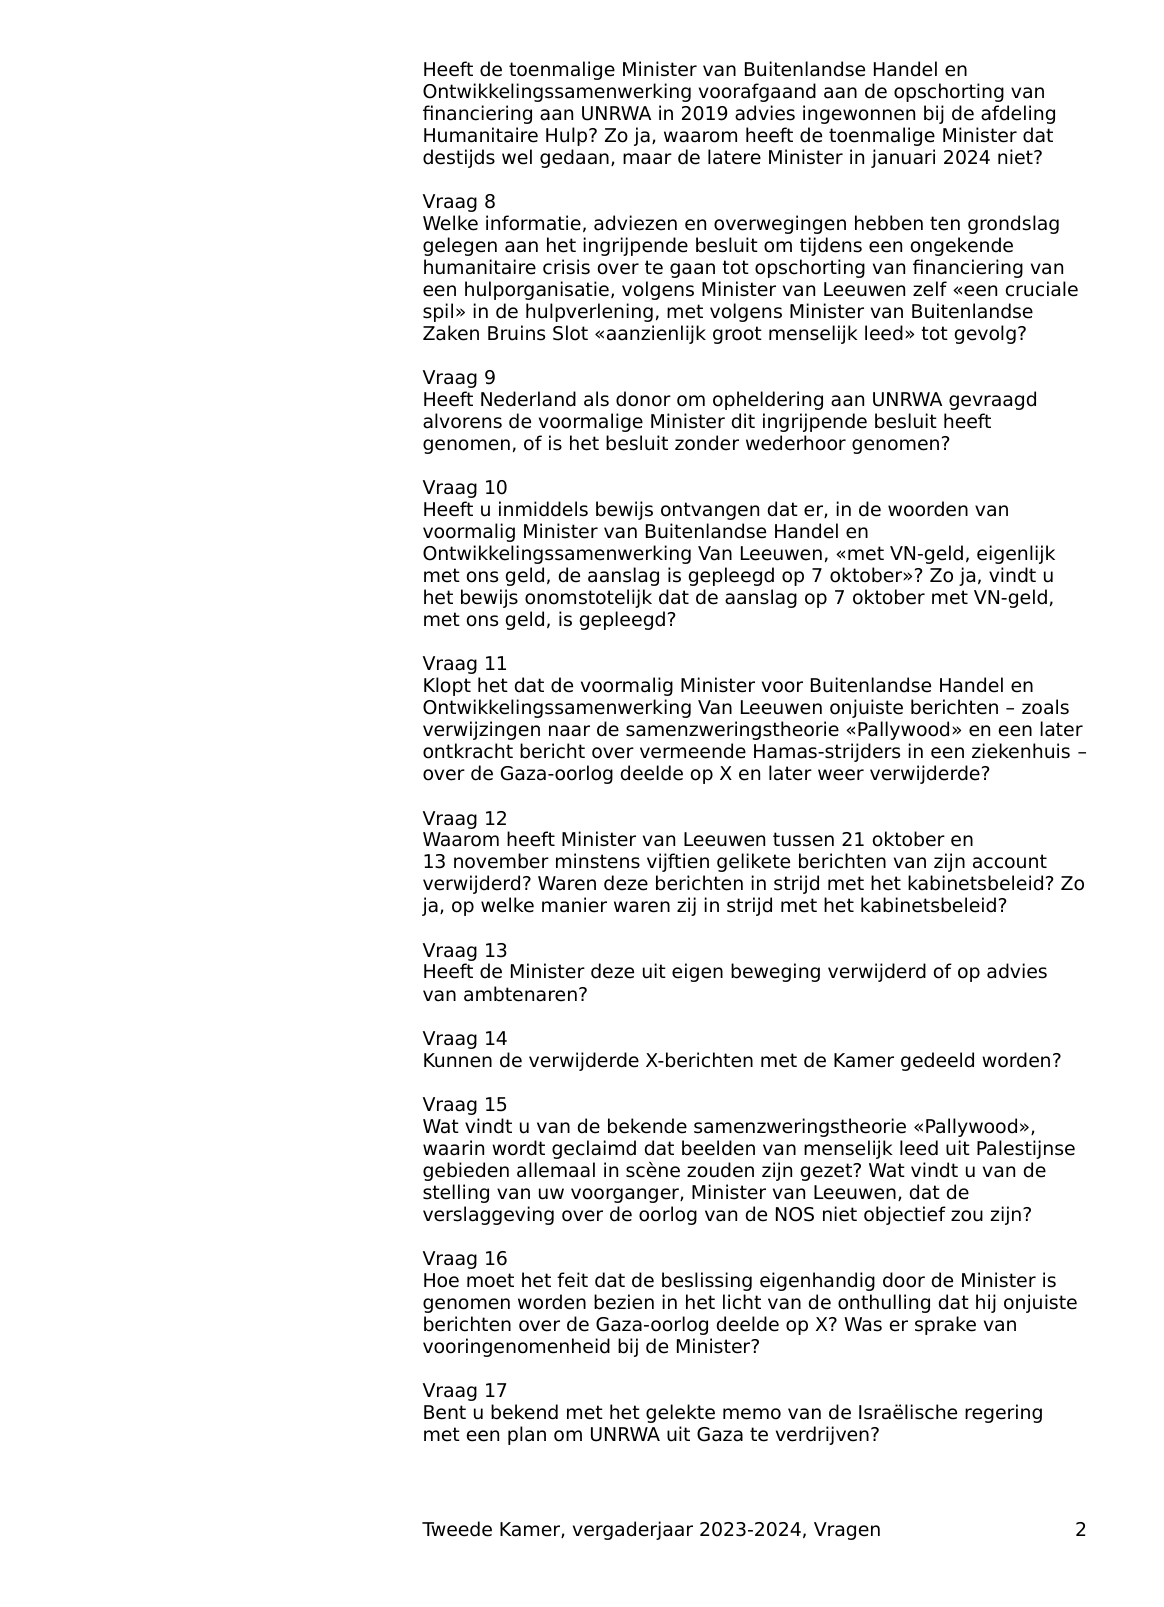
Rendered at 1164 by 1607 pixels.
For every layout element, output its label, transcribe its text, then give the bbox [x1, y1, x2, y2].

text Vraag 8 [422, 191, 1087, 213]
text Hoe moet het feit dat de beslissing eigenhandig door de Minister is genomen worden bezien in het licht van de onthulling dat hij onjuiste berichten over de Gaza-oorlog deelde op X? Was er sprake van vooringenomenheid bij de Minister? [422, 1270, 1087, 1358]
text Heeft u inmiddels bewijs ontvangen dat er, in de woorden van voormalig Minister van Buitenlandse Handel en Ontwikkelingssamenwerking Van Leeuwen, «met VN-geld, eigenlijk met ons geld, de aanslag is gepleegd op 7 oktober»? Zo ja, vindt u het bewijs onomstotelijk dat de aanslag op 7 oktober met VN-geld, met ons geld, is gepleegd? [422, 499, 1087, 631]
text Waarom heeft Minister van Leeuwen tussen 21 oktober en 13 november minstens vijftien gelikete berichten van zijn account verwijderd? Waren deze berichten in strijd met het kabinetsbeleid? Zo ja, op welke manier waren zij in strijd met het kabinetsbeleid? [422, 829, 1087, 917]
text Vraag 12 [422, 807, 1087, 829]
text Vraag 11 [422, 653, 1087, 675]
text Vraag 13 [422, 939, 1087, 961]
text Kunnen de verwijderde X-berichten met de Kamer gedeeld worden? [422, 1049, 1087, 1072]
text Vraag 16 [422, 1248, 1087, 1270]
text Heeft de Minister deze uit eigen beweging verwijderd of op advies van ambtenaren? [422, 961, 1087, 1005]
text Vraag 10 [422, 477, 1087, 499]
text Vraag 9 [422, 367, 1087, 389]
text Vraag 15 [422, 1094, 1087, 1116]
text Welke informatie, adviezen en overwegingen hebben ten grondslag gelegen aan het ingrijpende besluit om tijdens een ongekende humanitaire crisis over te gaan tot opschorting van financiering van een hulporganisatie, volgens Minister van Leeuwen zelf «een cruciale spil» in de hulpverlening, met volgens Minister van Buitenlandse Zaken Bruins Slot «aanzienlijk groot menselijk leed» tot gevolg? [422, 213, 1087, 345]
text Heeft de toenmalige Minister van Buitenlandse Handel en Ontwikkelingssamenwerking voorafgaand aan de opschorting van financiering aan UNRWA in 2019 advies ingewonnen bij de afdeling Humanitaire Hulp? Zo ja, waarom heeft de toenmalige Minister dat destijds wel gedaan, maar de latere Minister in januari 2024 niet? [422, 59, 1087, 169]
text Vraag 17 [422, 1380, 1087, 1402]
text Vraag 14 [422, 1028, 1087, 1049]
text Heeft Nederland als donor om opheldering aan UNRWA gevraagd alvorens de voormalige Minister dit ingrijpende besluit heeft genomen, of is het besluit zonder wederhoor genomen? [422, 389, 1087, 455]
text Wat vindt u van de bekende samenzweringstheorie «Pallywood», waarin wordt geclaimd dat beelden van menselijk leed uit Palestijnse gebieden allemaal in scène zouden zijn gezet? Wat vindt u van de stelling van uw voorganger, Minister van Leeuwen, dat de verslaggeving over de oorlog van de NOS niet objectief zou zijn? [422, 1116, 1087, 1226]
text Klopt het dat de voormalig Minister voor Buitenlandse Handel en Ontwikkelingssamenwerking Van Leeuwen onjuiste berichten – zoals verwijzingen naar de samenzweringstheorie «Pallywood» en een later ontkracht bericht over vermeende Hamas-strijders in een ziekenhuis – over de Gaza-oorlog deelde op X en later weer verwijderde? [422, 675, 1087, 785]
text Bent u bekend met het gelekte memo van de Israëlische regering met een plan om UNRWA uit Gaza te verdrijven? [422, 1402, 1087, 1446]
